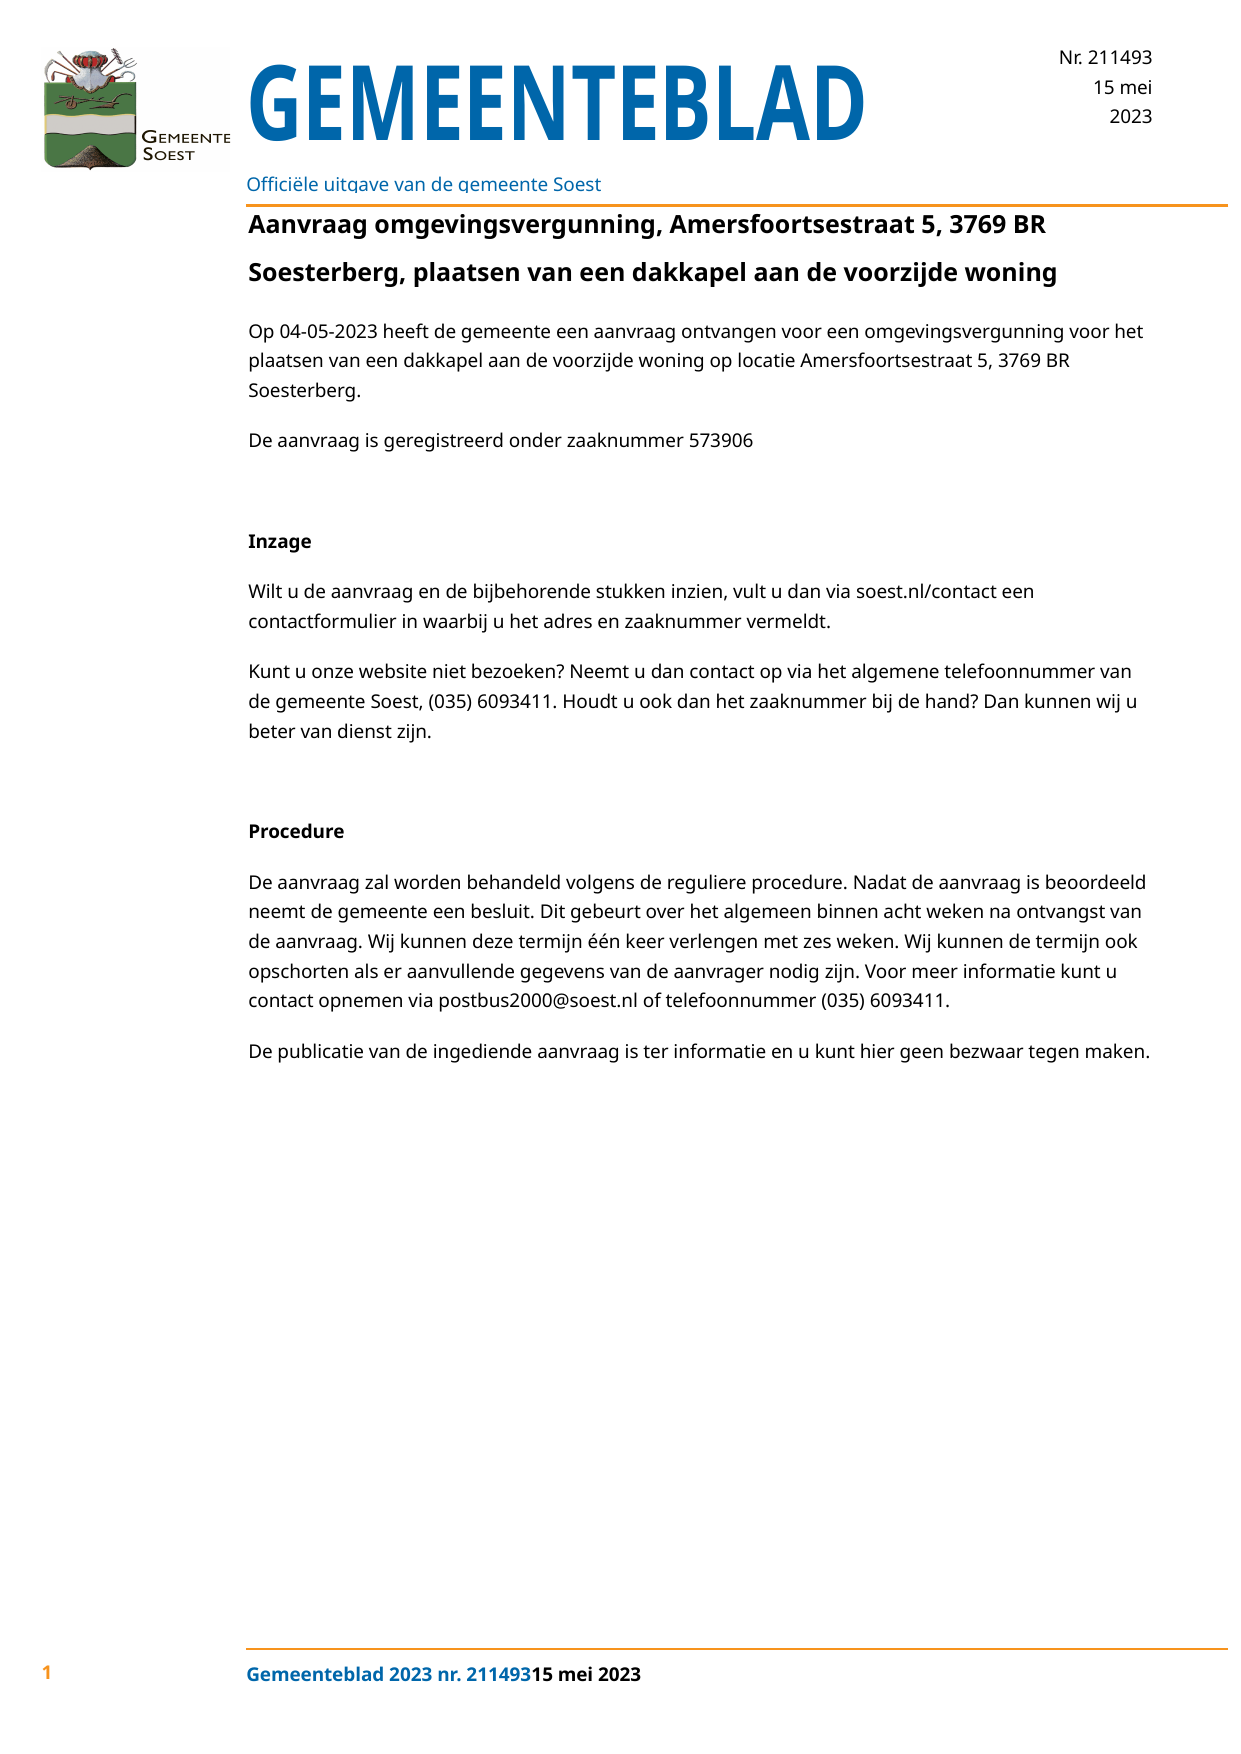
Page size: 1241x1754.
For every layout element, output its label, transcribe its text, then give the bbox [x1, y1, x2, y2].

text Kunt u onze website niet bezoeken? Neemt u dan contact op via het algemene telefoonnummer van de gemeente Soest, (035) 6093411. Houdt u ook dan het zaaknummer bij de hand? Dan kunnen wij u beter van dienst zijn. [248, 659, 1152, 744]
text De publicatie van de ingediende aanvraag is ter informatie en u kunt hier geen bezwaar tegen maken. [248, 1038, 1152, 1064]
text De aanvraag zal worden behandeld volgens de reguliere procedure. Nadat de aanvraag is beoordeeld neemt de gemeente een besluit. Dit gebeurt over het algemeen binnen acht weken na ontvangst van de aanvraag. Wij kunnen deze termijn één keer verlengen met zes weken. Wij kunnen de termijn ook opschorten als er aanvullende gegevens van de aanvrager nodig zijn. Voor meer informatie kunt u contact opnemen via postbus2000@soest.nl of telefoonnummer (035) 6093411. [248, 869, 1152, 1013]
text De aanvraag is geregistreerd onder zaaknummer 573906 [248, 427, 1152, 453]
text Op 04-05-2023 heeft de gemeente een aanvraag ontvangen voor een omgevingsvergunning voor het plaatsen van een dakkapel aan de voorzijde woning op locatie Amersfoortsestraat 5, 3769 BR Soesterberg. [248, 318, 1152, 403]
text Procedure [248, 819, 1152, 844]
text Aanvraag omgevingsvergunning, Amersfoortsestraat 5, 3769 BR Soesterberg, plaatsen van een dakkapel aan de voorzijde woning [248, 207, 1152, 288]
text Inzage [248, 528, 1152, 554]
picture [41, 47, 231, 172]
text Wilt u de aanvraag en de bijbehorende stukken inzien, vult u dan via soest.nl/contact een contactformulier in waarbij u het adres en zaaknummer vermeldt. [248, 579, 1152, 634]
